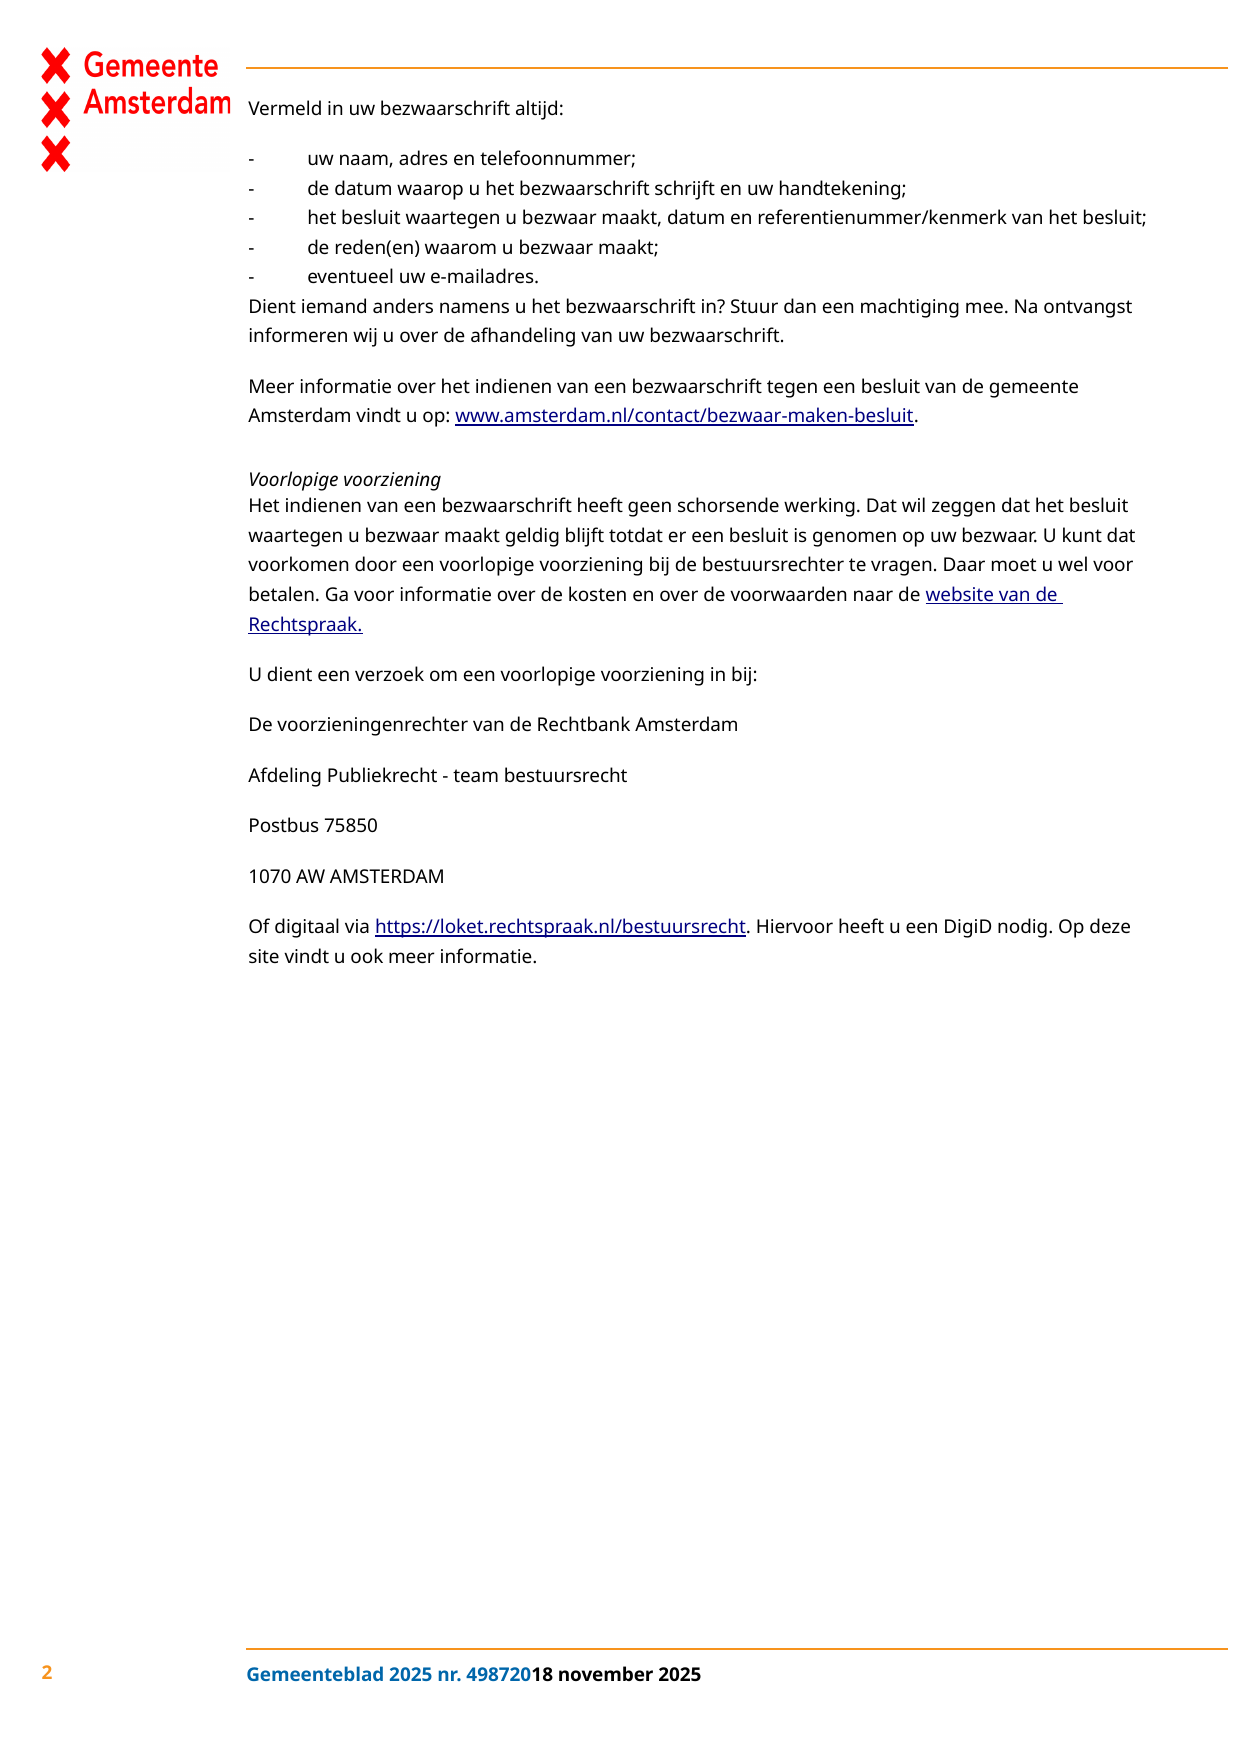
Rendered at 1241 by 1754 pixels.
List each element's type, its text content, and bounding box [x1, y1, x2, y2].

list eventueel uw e-mailadres. [248, 263, 1152, 289]
text Meer informatie over het indienen van een bezwaarschrift tegen een besluit van de gemeente Amsterdam vindt u op: www.amsterdam.nl/contact/bezwaar-maken-besluit. [248, 373, 1152, 428]
text Of digitaal via https://loket.rechtspraak.nl/bestuursrecht. Hiervoor heeft u een DigiD nodig. Op deze site vindt u ook meer informatie. [248, 913, 1152, 968]
text De voorzieningenrechter van de Rechtbank Amsterdam [248, 712, 1152, 737]
list het besluit waartegen u bezwaar maakt, datum en referentienummer/kenmerk van het besluit; [248, 204, 1152, 230]
picture [41, 47, 231, 172]
text 1070 AW AMSTERDAM [248, 863, 1152, 888]
text Postbus 75850 [248, 812, 1152, 838]
text Vermeld in uw bezwaarschrift altijd: [248, 95, 1152, 121]
text U dient een verzoek om een voorlopige voorziening in bij: [248, 661, 1152, 687]
list de reden(en) waarom u bezwaar maakt; [248, 234, 1152, 260]
text Dient iemand anders namens u het bezwaarschrift in? Stuur dan een machtiging mee. Na ontvangst informeren wij u over de afhandeling van uw bezwaarschrift. [248, 293, 1152, 348]
text Voorlopige voorziening [248, 467, 1152, 492]
list uw naam, adres en telefoonnummer; [248, 145, 1152, 171]
text Het indienen van een bezwaarschrift heeft geen schorsende werking. Dat wil zeggen dat het besluit waartegen u bezwaar maakt geldig blijft totdat er een besluit is genomen op uw bezwaar. U kunt dat voorkomen door een voorlopige voorziening bij de bestuursrechter te vragen. Daar moet u wel voor betalen. Ga voor informatie over de kosten en over de voorwaarden naar de website van de Rechtspraak. [248, 492, 1152, 636]
text Afdeling Publiekrecht - team bestuursrecht [248, 762, 1152, 788]
list de datum waarop u het bezwaarschrift schrijft en uw handtekening; [248, 175, 1152, 201]
